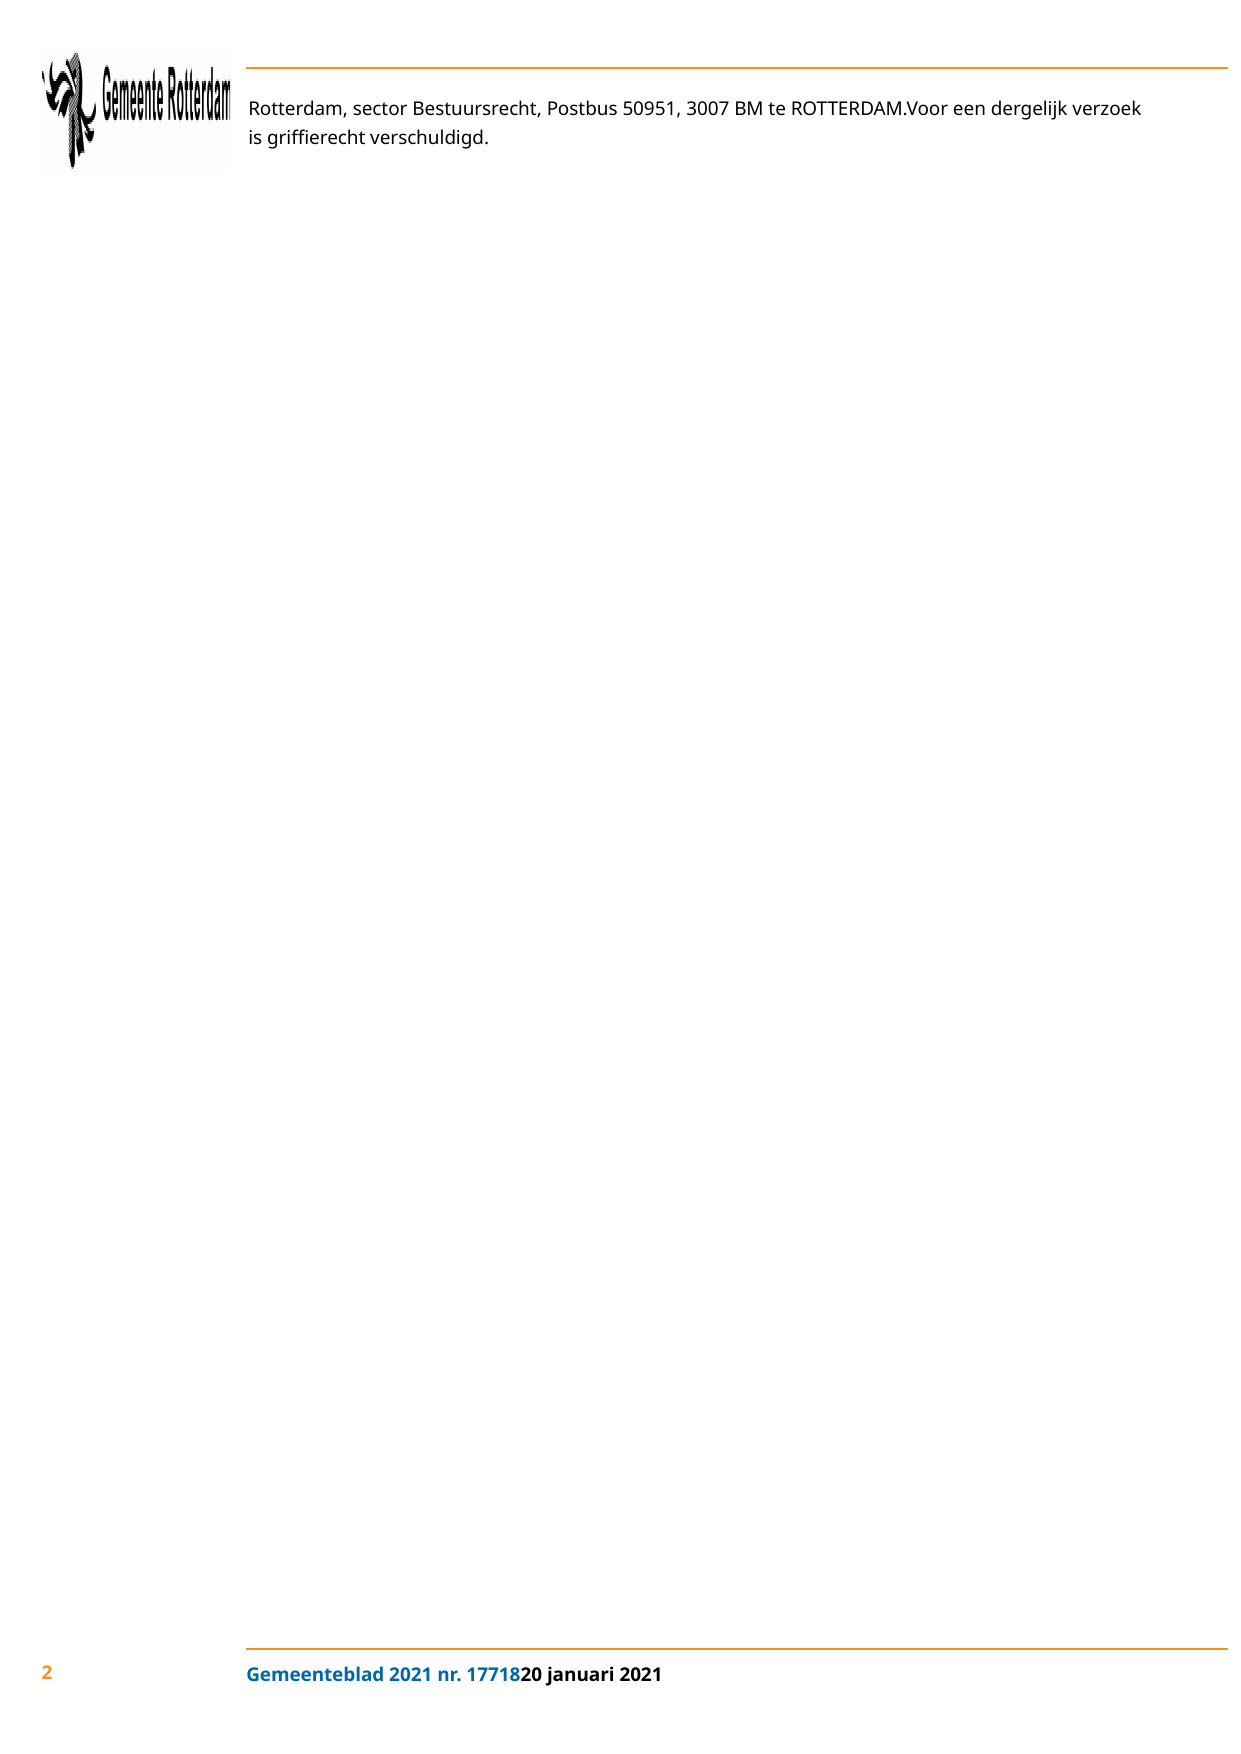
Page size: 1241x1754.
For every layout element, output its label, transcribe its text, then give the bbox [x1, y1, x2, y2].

text Rotterdam, sector Bestuursrecht, Postbus 50951, 3007 BM te ROTTERDAM.Voor een dergelijk verzoek is griffierecht verschuldigd. [248, 95, 1152, 150]
picture [41, 47, 231, 172]
